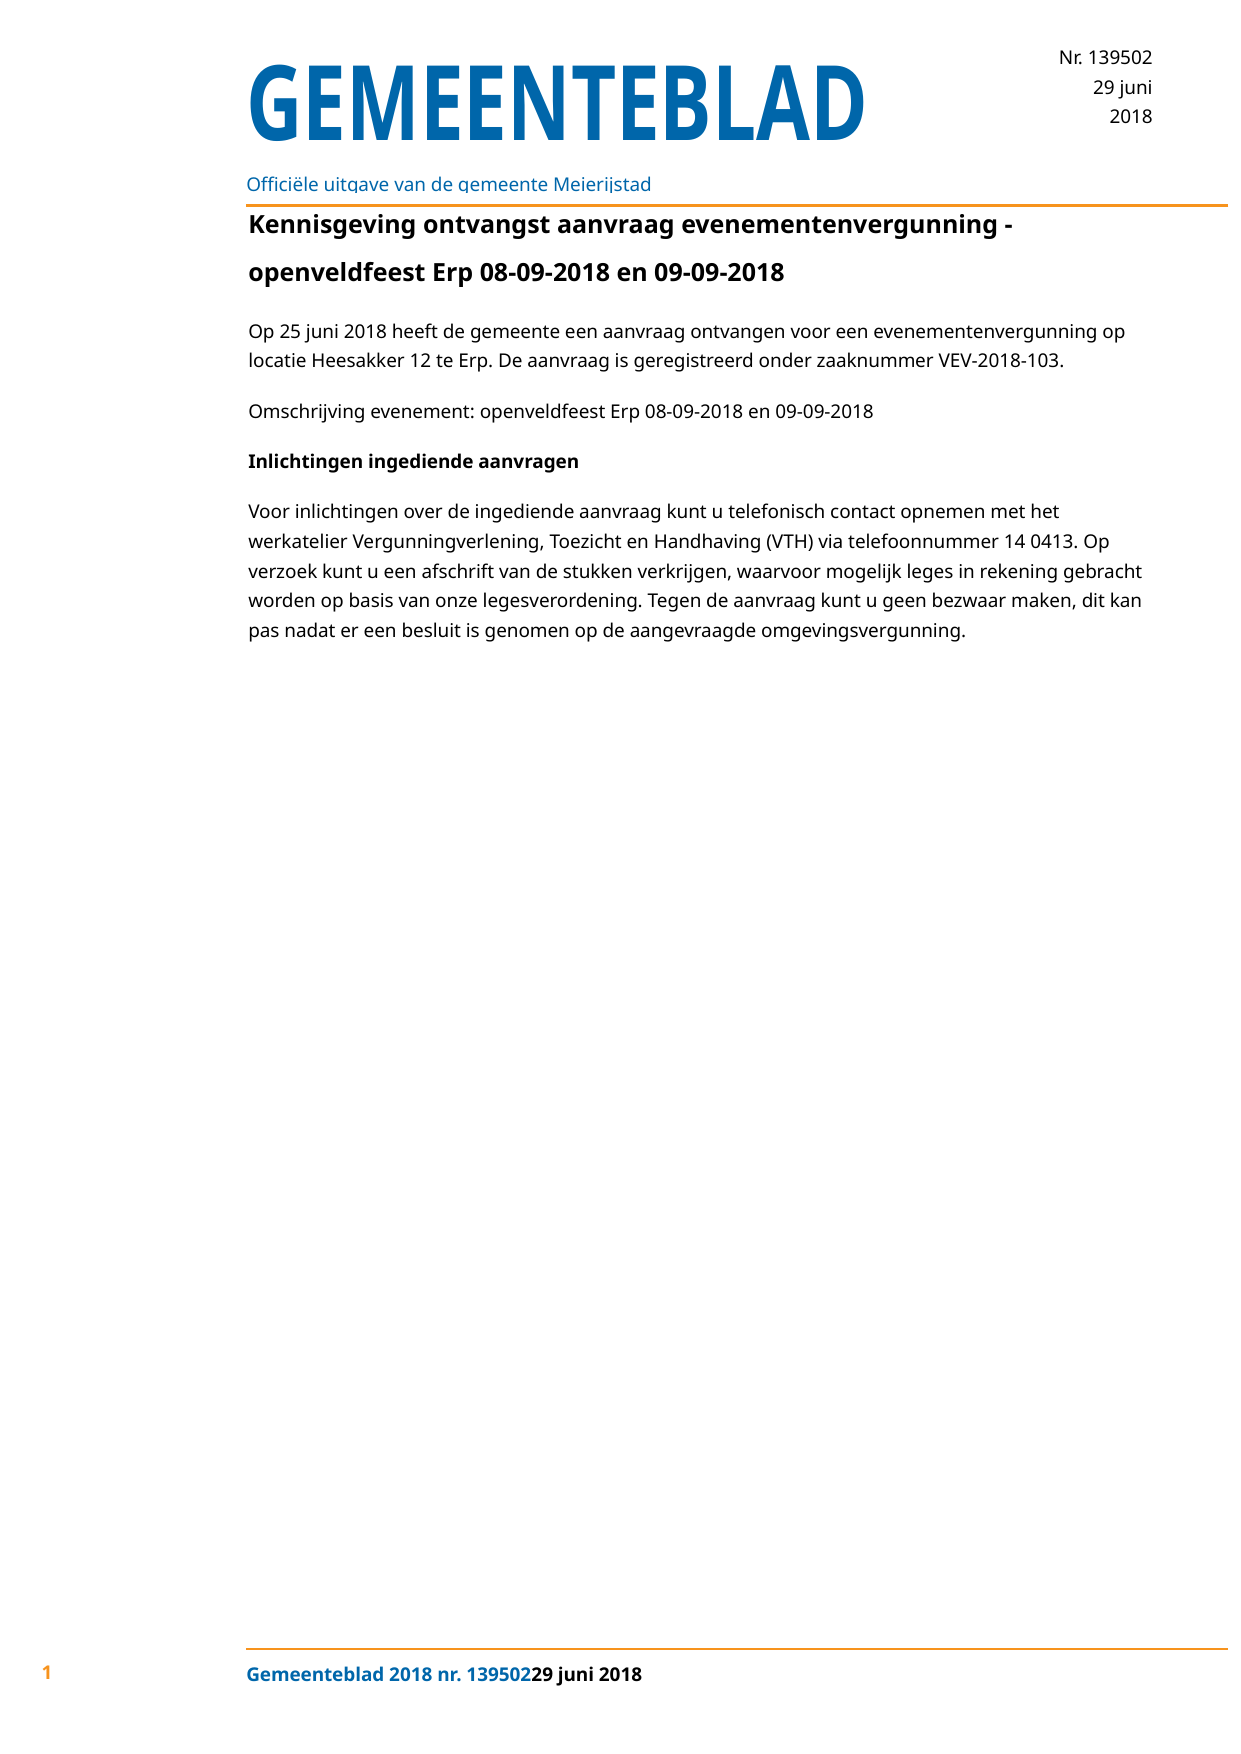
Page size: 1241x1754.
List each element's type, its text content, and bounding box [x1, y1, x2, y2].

text Omschrijving evenement: openveldfeest Erp 08-09-2018 en 09-09-2018 [248, 398, 1152, 424]
text Op 25 juni 2018 heeft de gemeente een aanvraag ontvangen voor een evenementenvergunning op locatie Heesakker 12 te Erp. De aanvraag is geregistreerd onder zaaknummer VEV-2018-103. [248, 318, 1152, 373]
text Voor inlichtingen over de ingediende aanvraag kunt u telefonisch contact opnemen met het werkatelier Vergunningverlening, Toezicht en Handhaving (VTH) via telefoonnummer 14 0413. Op verzoek kunt u een afschrift van de stukken verkrijgen, waarvoor mogelijk leges in rekening gebracht worden op basis van onze legesverordening. Tegen de aanvraag kunt u geen bezwaar maken, dit kan pas nadat er een besluit is genomen op de aangevraagde omgevingsvergunning. [248, 499, 1152, 643]
picture [41, 47, 231, 172]
text Inlichtingen ingediende aanvragen [248, 448, 1152, 474]
text Kennisgeving ontvangst aanvraag evenementenvergunning - openveldfeest Erp 08-09-2018 en 09-09-2018 [248, 207, 1152, 288]
